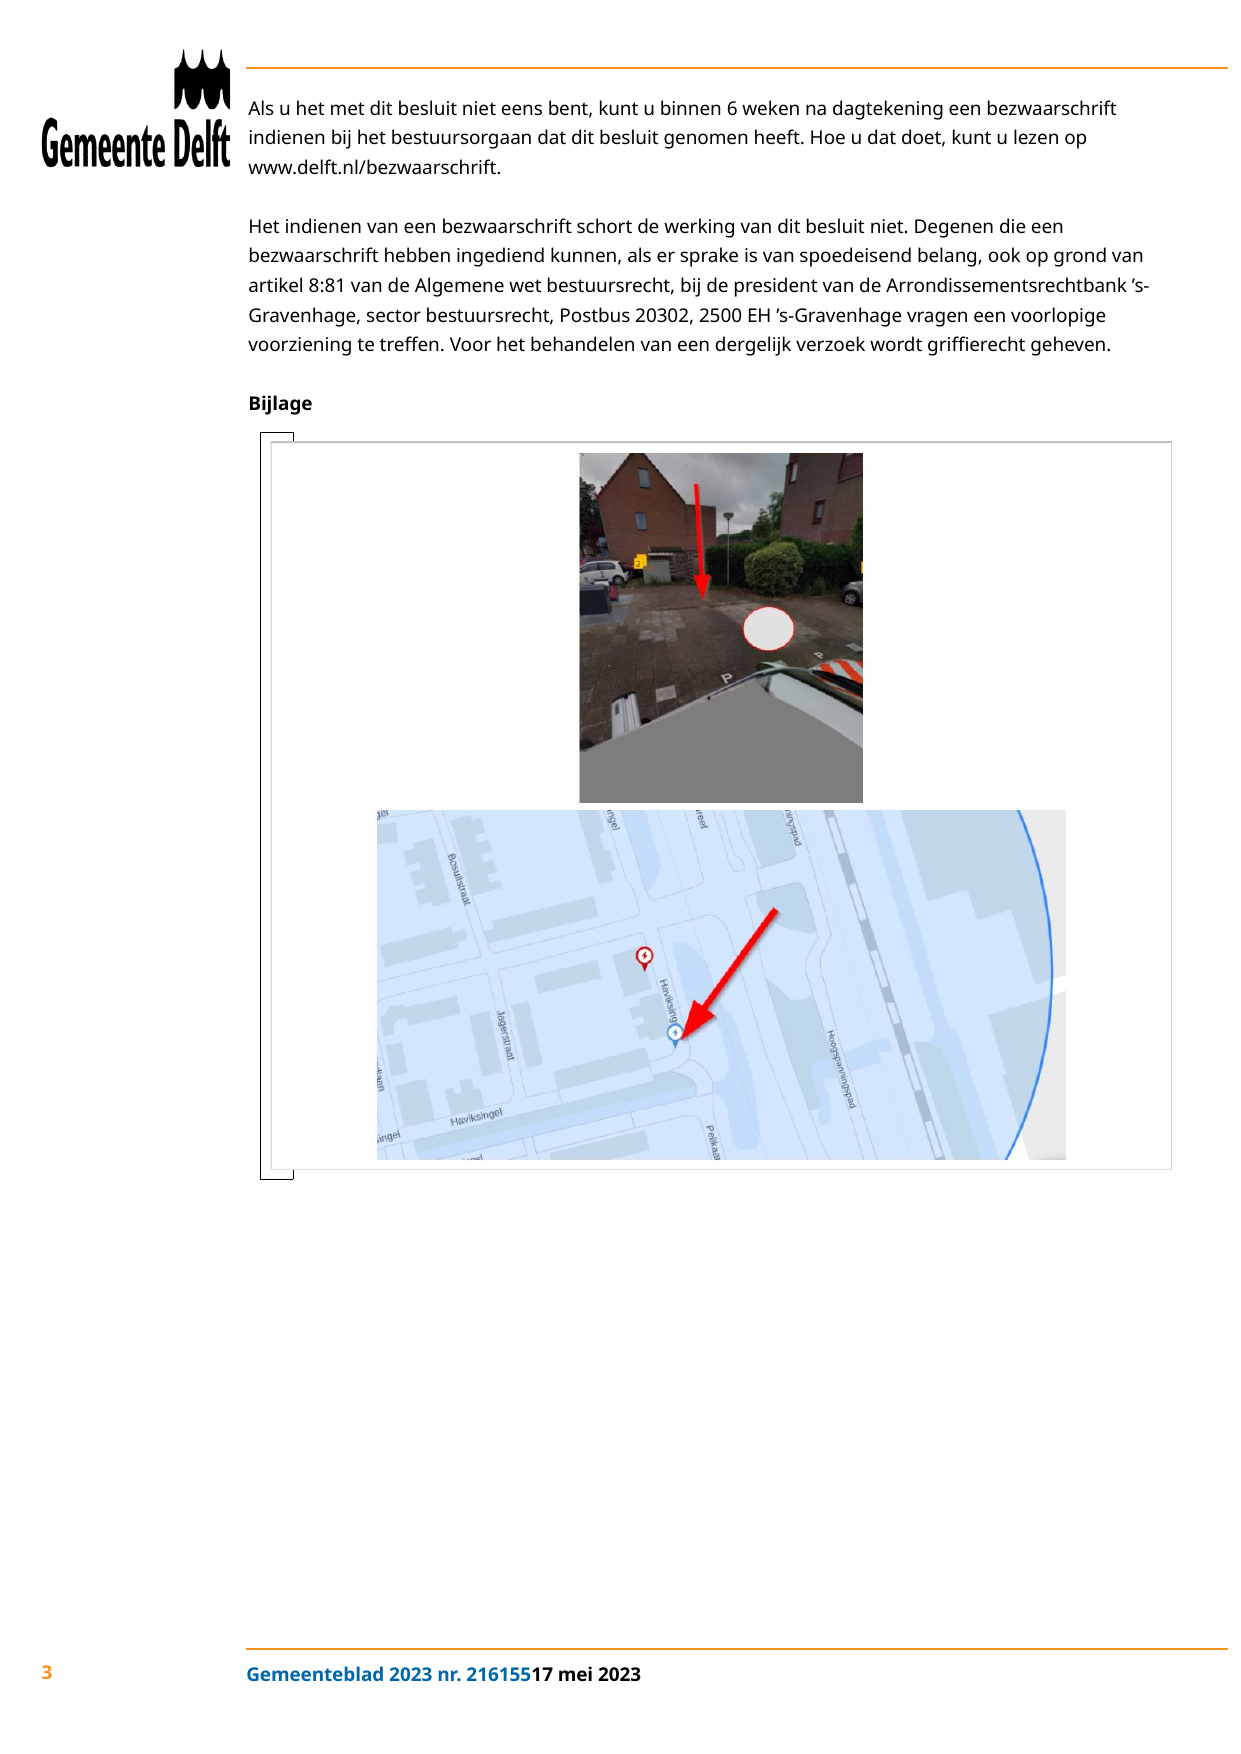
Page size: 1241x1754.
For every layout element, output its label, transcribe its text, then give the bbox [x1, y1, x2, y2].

text Als u het met dit besluit niet eens bent, kunt u binnen 6 weken na dagtekening een bezwaarschrift indienen bij het bestuursorgaan dat dit besluit genomen heeft. Hoe u dat doet, kunt u lezen op www.delft.nl/bezwaarschrift. [248, 95, 1152, 180]
picture [41, 47, 231, 172]
picture [268, 441, 1173, 1170]
text Het indienen van een bezwaarschrift schort de werking van dit besluit niet. Degenen die een bezwaarschrift hebben ingediend kunnen, als er sprake is van spoedeisend belang, ook op grond van artikel 8:81 van de Algemene wet bestuursrecht, bij de president van de Arrondissementsrechtbank ’s-Gravenhage, sector bestuursrecht, Postbus 20302, 2500 EH ’s-Gravenhage vragen een voorlopige voorziening te treffen. Voor het behandelen van een dergelijk verzoek wordt griffierecht geheven. [248, 213, 1152, 357]
text Bijlage [248, 391, 1152, 416]
